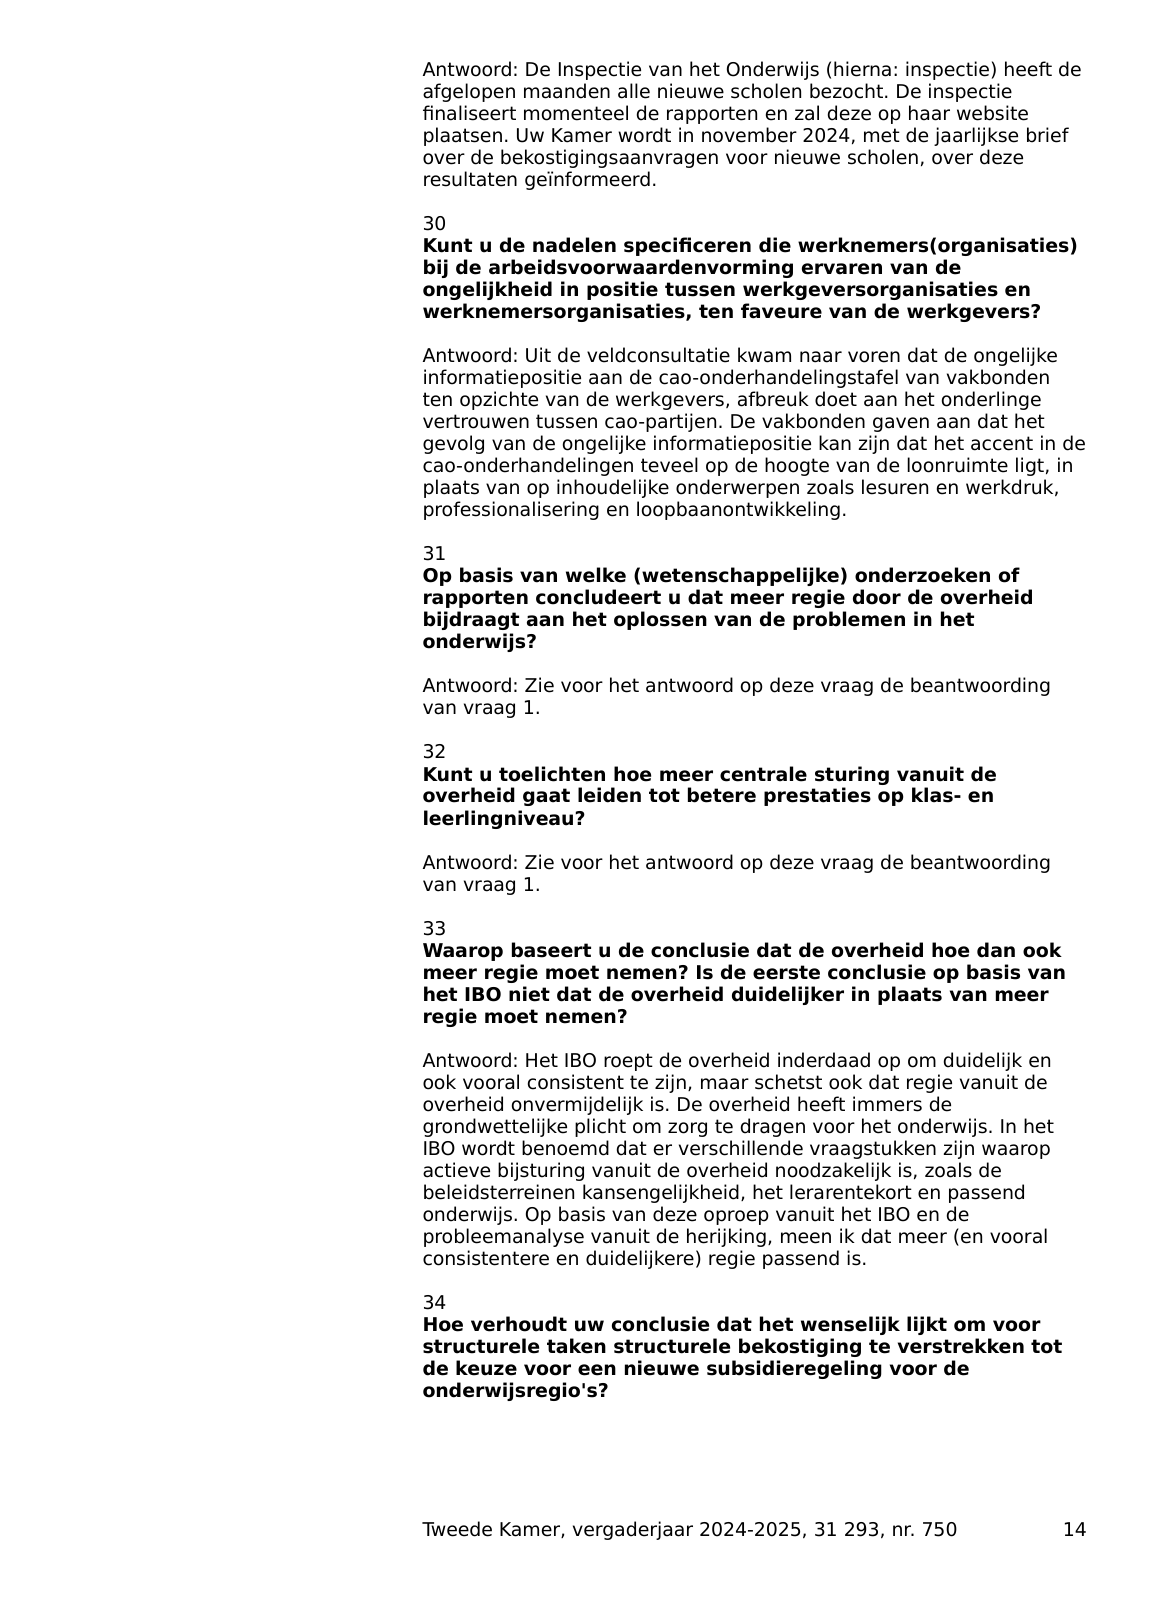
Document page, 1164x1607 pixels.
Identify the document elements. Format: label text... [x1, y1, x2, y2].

text Antwoord: Uit de veldconsultatie kwam naar voren dat de ongelijke informatiepositie aan de cao-onderhandelingstafel van vakbonden ten opzichte van de werkgevers, afbreuk doet aan het onderlinge vertrouwen tussen cao-partijen. De vakbonden gaven aan dat het gevolg van de ongelijke informatiepositie kan zijn dat het accent in de cao-onderhandelingen teveel op de hoogte van de loonruimte ligt, in plaats van op inhoudelijke onderwerpen zoals lesuren en werkdruk, professionalisering en loopbaanontwikkeling. [422, 345, 1087, 521]
text Kunt u toelichten hoe meer centrale sturing vanuit de overheid gaat leiden tot betere prestaties op klas- en leerlingniveau? [422, 763, 1087, 829]
text Antwoord: De Inspectie van het Onderwijs (hierna: inspectie) heeft de afgelopen maanden alle nieuwe scholen bezocht. De inspectie finaliseert momenteel de rapporten en zal deze op haar website plaatsen. Uw Kamer wordt in november 2024, met de jaarlijkse brief over de bekostigingsaanvragen voor nieuwe scholen, over deze resultaten geïnformeerd. [422, 59, 1087, 191]
text Kunt u de nadelen specificeren die werknemers(organisaties) bij de arbeidsvoorwaardenvorming ervaren van de ongelijkheid in positie tussen werkgeversorganisaties en werknemersorganisaties, ten faveure van de werkgevers? [422, 235, 1087, 323]
text 32 [422, 741, 1087, 763]
text Op basis van welke (wetenschappelijke) onderzoeken of rapporten concludeert u dat meer regie door de overheid bijdraagt aan het oplossen van de problemen in het onderwijs? [422, 565, 1087, 653]
text Waarop baseert u de conclusie dat de overheid hoe dan ook meer regie moet nemen? Is de eerste conclusie op basis van het IBO niet dat de overheid duidelijker in plaats van meer regie moet nemen? [422, 940, 1087, 1028]
text Antwoord: Zie voor het antwoord op deze vraag de beantwoording van vraag 1. [422, 852, 1087, 896]
text 33 [422, 918, 1087, 940]
text Hoe verhoudt uw conclusie dat het wenselijk lijkt om voor structurele taken structurele bekostiging te verstrekken tot de keuze voor een nieuwe subsidieregeling voor de onderwijsregio's? [422, 1314, 1087, 1402]
text Antwoord: Zie voor het antwoord op deze vraag de beantwoording van vraag 1. [422, 675, 1087, 719]
text Antwoord: Het IBO roept de overheid inderdaad op om duidelijk en ook vooral consistent te zijn, maar schetst ook dat regie vanuit de overheid onvermijdelijk is. De overheid heeft immers de grondwettelijke plicht om zorg te dragen voor het onderwijs. In het IBO wordt benoemd dat er verschillende vraagstukken zijn waarop actieve bijsturing vanuit de overheid noodzakelijk is, zoals de beleidsterreinen kansengelijkheid, het lerarentekort en passend onderwijs. Op basis van deze oproep vanuit het IBO en de probleemanalyse vanuit de herijking, meen ik dat meer (en vooral consistentere en duidelijkere) regie passend is. [422, 1050, 1087, 1269]
text 34 [422, 1292, 1087, 1314]
text 31 [422, 543, 1087, 565]
text 30 [422, 213, 1087, 235]
